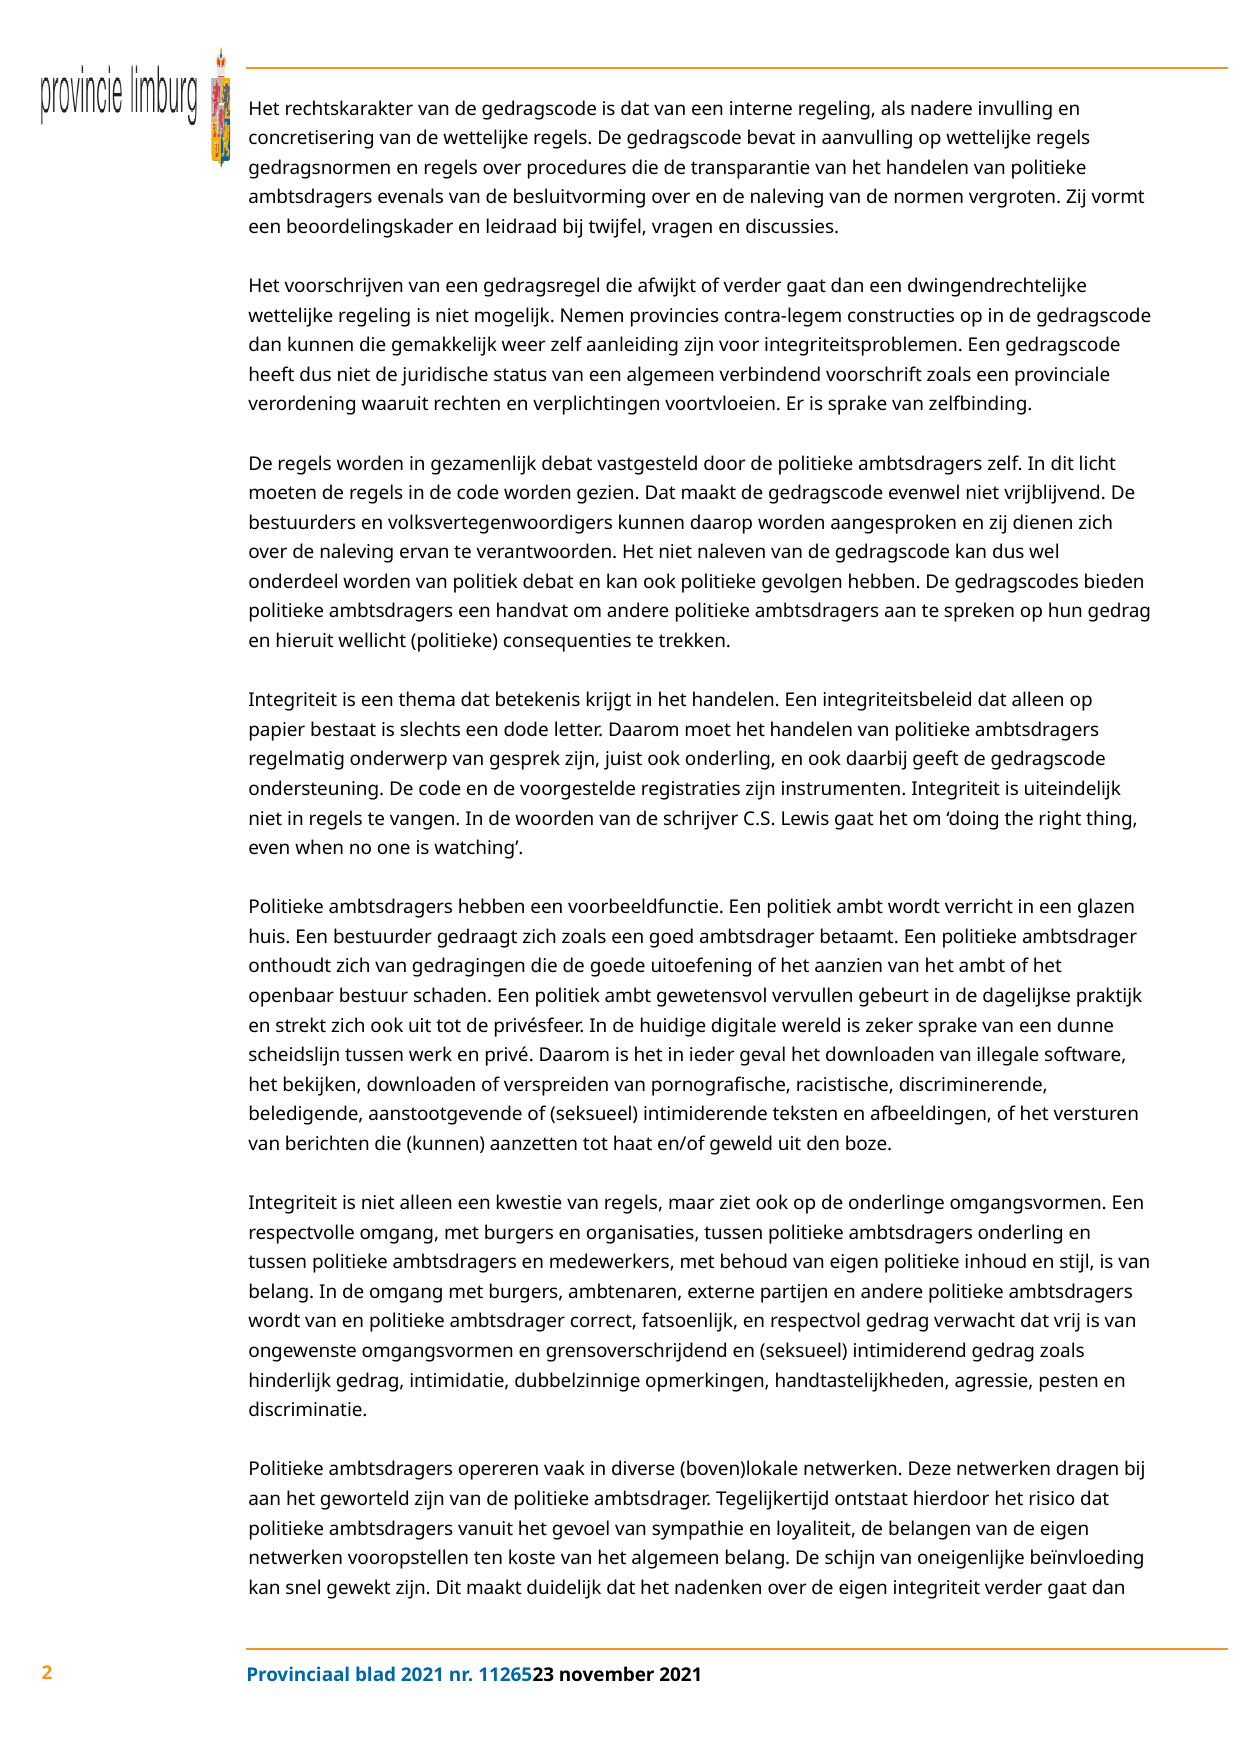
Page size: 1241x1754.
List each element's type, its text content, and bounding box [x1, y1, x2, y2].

text Het rechtskarakter van de gedragscode is dat van een interne regeling, als nadere invulling en concretisering van de wettelijke regels. De gedragscode bevat in aanvulling op wettelijke regels gedragsnormen en regels over procedures die de transparantie van het handelen van politieke ambtsdragers evenals van de besluitvorming over en de naleving van de normen vergroten. Zij vormt een beoordelingskader en leidraad bij twijfel, vragen en discussies. [248, 95, 1152, 239]
picture [41, 47, 231, 172]
text Politieke ambtsdragers hebben een voorbeeldfunctie. Een politiek ambt wordt verricht in een glazen huis. Een bestuurder gedraagt zich zoals een goed ambtsdrager betaamt. Een politieke ambtsdrager onthoudt zich van gedragingen die de goede uitoefening of het aanzien van het ambt of het openbaar bestuur schaden. Een politiek ambt gewetensvol vervullen gebeurt in de dagelijkse praktijk en strekt zich ook uit tot de privésfeer. In de huidige digitale wereld is zeker sprake van een dunne scheidslijn tussen werk en privé. Daarom is het in ieder geval het downloaden van illegale software, het bekijken, downloaden of verspreiden van pornografische, racistische, discriminerende, beledigende, aanstootgevende of (seksueel) intimiderende teksten en afbeeldingen, of het versturen van berichten die (kunnen) aanzetten tot haat en/of geweld uit den boze. [248, 893, 1152, 1156]
text Integriteit is niet alleen een kwestie van regels, maar ziet ook op de onderlinge omgangsvormen. Een respectvolle omgang, met burgers en organisaties, tussen politieke ambtsdragers onderling en tussen politieke ambtsdragers en medewerkers, met behoud van eigen politieke inhoud en stijl, is van belang. In de omgang met burgers, ambtenaren, externe partijen en andere politieke ambtsdragers wordt van en politieke ambtsdrager correct, fatsoenlijk, en respectvol gedrag verwacht dat vrij is van ongewenste omgangsvormen en grensoverschrijdend en (seksueel) intimiderend gedrag zoals hinderlijk gedrag, intimidatie, dubbelzinnige opmerkingen, handtastelijkheden, agressie, pesten en discriminatie. [248, 1189, 1152, 1422]
text Het voorschrijven van een gedragsregel die afwijkt of verder gaat dan een dwingendrechtelijke wettelijke regeling is niet mogelijk. Nemen provincies contra-legem constructies op in de gedragscode dan kunnen die gemakkelijk weer zelf aanleiding zijn voor integriteitsproblemen. Een gedragscode heeft dus niet de juridische status van een algemeen verbindend voorschrift zoals een provinciale verordening waaruit rechten en verplichtingen voortvloeien. Er is sprake van zelfbinding. [248, 272, 1152, 416]
text Politieke ambtsdragers opereren vaak in diverse (boven)lokale netwerken. Deze netwerken dragen bij aan het geworteld zijn van de politieke ambtsdrager. Tegelijkertijd ontstaat hierdoor het risico dat politieke ambtsdragers vanuit het gevoel van sympathie en loyaliteit, de belangen van de eigen netwerken vooropstellen ten koste van het algemeen belang. De schijn van oneigenlijke beïnvloeding kan snel gewekt zijn. Dit maakt duidelijk dat het nadenken over de eigen integriteit verder gaat dan [248, 1456, 1152, 1600]
text De regels worden in gezamenlijk debat vastgesteld door de politieke ambtsdragers zelf. In dit licht moeten de regels in de code worden gezien. Dat maakt de gedragscode evenwel niet vrijblijvend. De bestuurders en volksvertegenwoordigers kunnen daarop worden aangesproken en zij dienen zich over de naleving ervan te verantwoorden. Het niet naleven van de gedragscode kan dus wel onderdeel worden van politiek debat en kan ook politieke gevolgen hebben. De gedragscodes bieden politieke ambtsdragers een handvat om andere politieke ambtsdragers aan te spreken op hun gedrag en hieruit wellicht (politieke) consequenties te trekken. [248, 450, 1152, 653]
text Integriteit is een thema dat betekenis krijgt in het handelen. Een integriteitsbeleid dat alleen op papier bestaat is slechts een dode letter. Daarom moet het handelen van politieke ambtsdragers regelmatig onderwerp van gesprek zijn, juist ook onderling, en ook daarbij geeft de gedragscode ondersteuning. De code en de voorgestelde registraties zijn instrumenten. Integriteit is uiteindelijk niet in regels te vangen. In de woorden van de schrijver C.S. Lewis gaat het om ‘doing the right thing, even when no one is watching’. [248, 686, 1152, 860]
